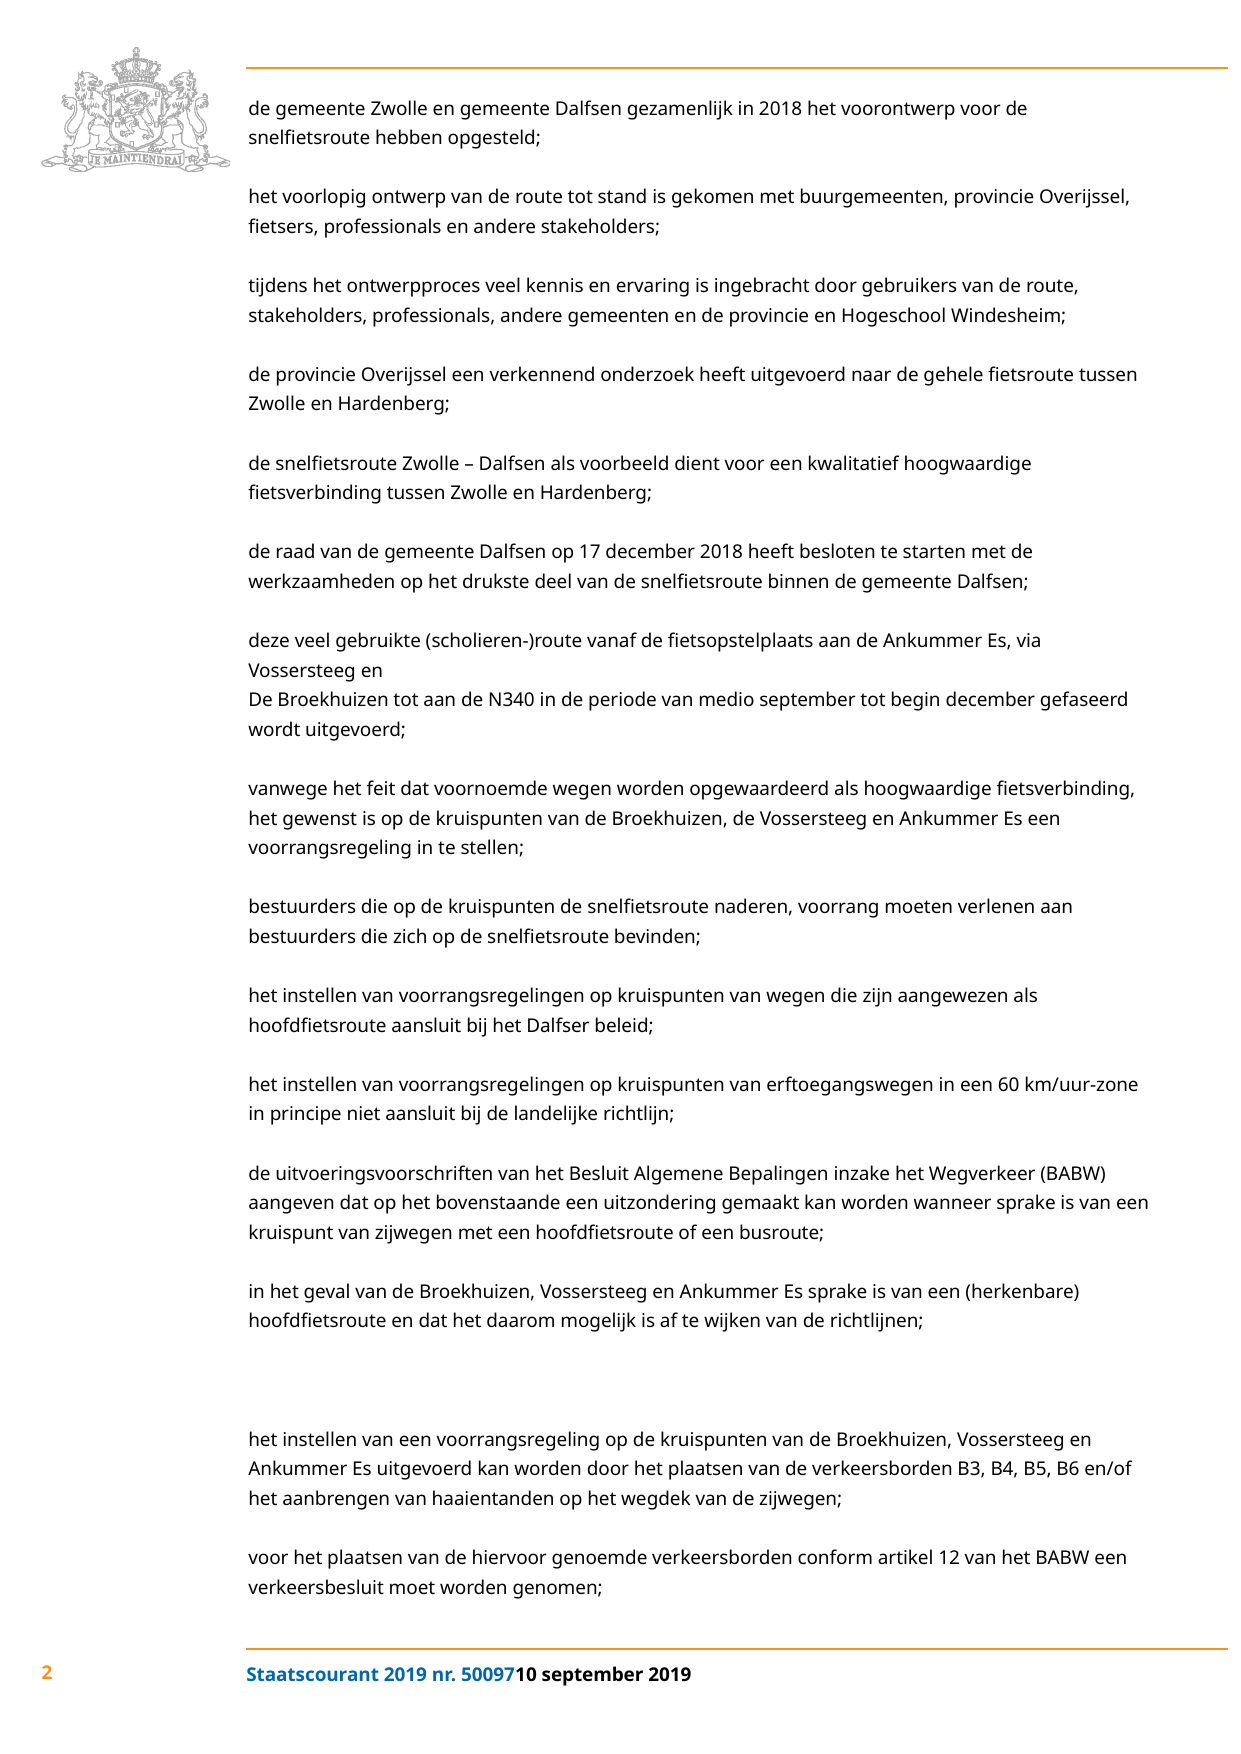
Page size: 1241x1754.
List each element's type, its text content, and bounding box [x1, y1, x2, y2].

text De Broekhuizen tot aan de N340 in de periode van medio september tot begin december gefaseerd wordt uitgevoerd; [248, 686, 1152, 742]
text bestuurders die op de kruispunten de snelfietsroute naderen, voorrang moeten verlenen aan bestuurders die zich op de snelfietsroute bevinden; [248, 893, 1152, 949]
text het instellen van een voorrangsregeling op de kruispunten van de Broekhuizen, Vossersteeg en [248, 1426, 1152, 1452]
text voor het plaatsen van de hiervoor genoemde verkeersborden conform artikel 12 van het BABW een verkeersbesluit moet worden genomen; [248, 1544, 1152, 1600]
picture [41, 47, 231, 172]
text deze veel gebruikte (scholieren-)route vanaf de fietsopstelplaats aan de Ankummer Es, via Vossersteeg en [248, 627, 1152, 683]
text het voorlopig ontwerp van de route tot stand is gekomen met buurgemeenten, provincie Overijssel, fietsers, professionals en andere stakeholders; [248, 183, 1152, 239]
text tijdens het ontwerpproces veel kennis en ervaring is ingebracht door gebruikers van de route, stakeholders, professionals, andere gemeenten en de provincie en Hogeschool Windesheim; [248, 272, 1152, 328]
text het instellen van voorrangsregelingen op kruispunten van wegen die zijn aangewezen als hoofdfietsroute aansluit bij het Dalfser beleid; [248, 982, 1152, 1038]
text de gemeente Zwolle en gemeente Dalfsen gezamenlijk in 2018 het voorontwerp voor de snelfietsroute hebben opgesteld; [248, 95, 1152, 150]
text de provincie Overijssel een verkennend onderzoek heeft uitgevoerd naar de gehele fietsroute tussen Zwolle en Hardenberg; [248, 361, 1152, 416]
text het instellen van voorrangsregelingen op kruispunten van erftoegangswegen in een 60 km/uur-zone in principe niet aansluit bij de landelijke richtlijn; [248, 1071, 1152, 1126]
text de raad van de gemeente Dalfsen op 17 december 2018 heeft besloten te starten met de werkzaamheden op het drukste deel van de snelfietsroute binnen de gemeente Dalfsen; [248, 538, 1152, 594]
text de snelfietsroute Zwolle – Dalfsen als voorbeeld dient voor een kwalitatief hoogwaardige fietsverbinding tussen Zwolle en Hardenberg; [248, 450, 1152, 505]
text vanwege het feit dat voornoemde wegen worden opgewaardeerd als hoogwaardige fietsverbinding, het gewenst is op de kruispunten van de Broekhuizen, de Vossersteeg en Ankummer Es een voorrangsregeling in te stellen; [248, 775, 1152, 860]
text Ankummer Es uitgevoerd kan worden door het plaatsen van de verkeersborden B3, B4, B5, B6 en/of het aanbrengen van haaientanden op het wegdek van de zijwegen; [248, 1456, 1152, 1511]
text in het geval van de Broekhuizen, Vossersteeg en Ankummer Es sprake is van een (herkenbare) hoofdfietsroute en dat het daarom mogelijk is af te wijken van de richtlijnen; [248, 1278, 1152, 1333]
text de uitvoeringsvoorschriften van het Besluit Algemene Bepalingen inzake het Wegverkeer (BABW) aangeven dat op het bovenstaande een uitzondering gemaakt kan worden wanneer sprake is van een kruispunt van zijwegen met een hoofdfietsroute of een busroute; [248, 1160, 1152, 1245]
